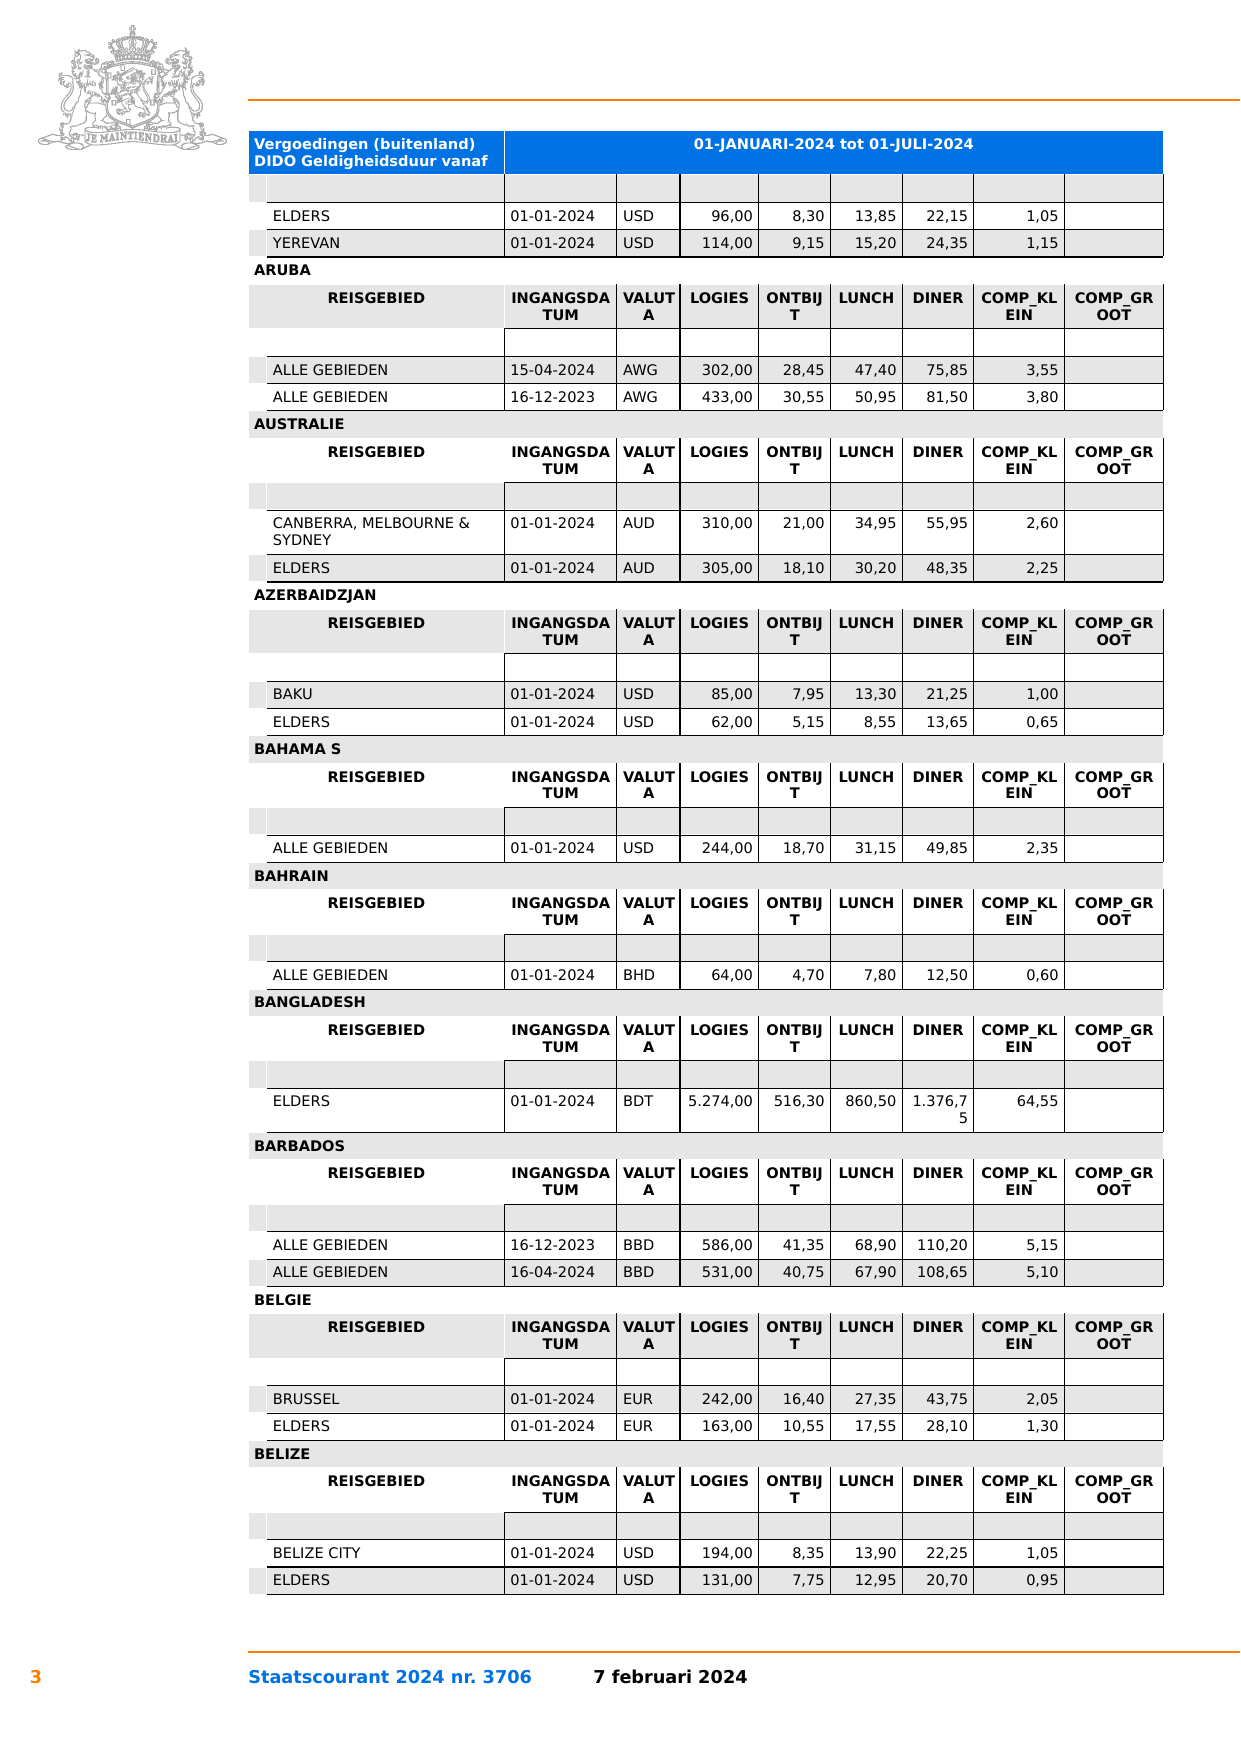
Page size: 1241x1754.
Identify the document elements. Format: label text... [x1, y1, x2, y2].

table_cell COMP_KLEIN [974, 1468, 1064, 1512]
table_cell [249, 808, 266, 834]
table_cell COMP_GROOT [1065, 890, 1163, 934]
table_cell 01-01-2024 [505, 555, 616, 581]
table_cell [1065, 175, 1163, 202]
table_cell 30,55 [759, 384, 830, 410]
table_cell LUNCH [831, 764, 902, 807]
table_cell 108,65 [903, 1260, 973, 1286]
table_cell COMP_KLEIN [974, 610, 1064, 653]
table_cell [903, 935, 973, 961]
table_cell [617, 175, 679, 202]
table_cell CANBERRA, MELBOURNE & SYDNEY [267, 511, 504, 554]
table_cell 81,50 [903, 384, 973, 410]
table_cell BAKU [267, 682, 504, 708]
table_cell [617, 808, 679, 834]
table_cell COMP_GROOT [1065, 610, 1163, 653]
table_cell [249, 1414, 266, 1440]
table_cell [249, 935, 266, 961]
table_cell [974, 483, 1064, 509]
table_cell 40,75 [759, 1260, 830, 1286]
table_cell [974, 654, 1064, 681]
table_cell [249, 1205, 266, 1231]
table_cell VALUTA [617, 1314, 679, 1358]
table_cell [267, 175, 504, 202]
table_cell 64,55 [974, 1089, 1064, 1132]
table_cell 194,00 [681, 1540, 758, 1566]
table_cell 20,70 [903, 1568, 973, 1594]
table_cell USD [617, 1568, 679, 1594]
table_cell [505, 483, 616, 509]
table_cell ELDERS [267, 203, 504, 229]
table_cell ELDERS [267, 1568, 504, 1594]
table_cell 01-01-2024 [505, 1386, 616, 1412]
table_cell 15,20 [831, 230, 902, 256]
table_cell ONTBIJT [759, 764, 830, 807]
table_cell INGANGSDATUM [505, 610, 616, 653]
table_cell [267, 483, 504, 509]
table_cell [1065, 1513, 1163, 1539]
table_cell ONTBIJT [759, 610, 830, 653]
table_cell 5,15 [974, 1232, 1064, 1258]
table_cell [249, 682, 266, 708]
table_cell [505, 1061, 616, 1088]
table_cell 13,90 [831, 1540, 902, 1566]
table_cell [1065, 1089, 1163, 1132]
table_cell 114,00 [681, 230, 758, 256]
table_cell [759, 1061, 830, 1088]
table_cell 01-01-2024 [505, 203, 616, 229]
table_cell LOGIES [681, 1160, 758, 1204]
table_cell [249, 1513, 266, 1539]
table_cell REISGEBIED [249, 764, 504, 807]
table_cell [505, 1359, 616, 1385]
table_cell AUSTRALIE [249, 411, 1163, 438]
table_cell [249, 203, 266, 229]
table_cell ALLE GEBIEDEN [267, 357, 504, 383]
table_cell [617, 329, 679, 356]
table_cell 01-01-2024 [505, 836, 616, 862]
table_cell 43,75 [903, 1386, 973, 1412]
table_cell AWG [617, 357, 679, 383]
table_cell [505, 935, 616, 961]
table_cell 75,85 [903, 357, 973, 383]
table_cell [903, 483, 973, 509]
table_cell [1065, 935, 1163, 961]
table_cell REISGEBIED [249, 285, 504, 328]
table_cell COMP_GROOT [1065, 1468, 1163, 1512]
table_cell 1,00 [974, 682, 1064, 708]
table_cell [1065, 962, 1163, 988]
table_cell [681, 1359, 758, 1385]
table_cell 48,35 [903, 555, 973, 581]
table_cell BAHAMA S [249, 736, 1163, 763]
table_cell 16-12-2023 [505, 384, 616, 410]
table_header Vergoedingen (buitenland) DIDO Geldigheidsduur vanaf [249, 131, 504, 174]
table_cell 433,00 [681, 384, 758, 410]
table_cell [903, 1359, 973, 1385]
table_cell [249, 230, 266, 256]
table_cell EUR [617, 1386, 679, 1412]
table_cell [1065, 555, 1163, 581]
table_cell 8,35 [759, 1540, 830, 1566]
table_cell 0,60 [974, 962, 1064, 988]
table_cell USD [617, 709, 679, 735]
table_cell 01-01-2024 [505, 1568, 616, 1594]
table_cell COMP_KLEIN [974, 1314, 1064, 1358]
table_cell BANGLADESH [249, 990, 1163, 1016]
table_cell VALUTA [617, 890, 679, 934]
table_cell ALLE GEBIEDEN [267, 1232, 504, 1258]
table_cell [617, 483, 679, 509]
table_cell [831, 1205, 902, 1231]
table_cell LOGIES [681, 1314, 758, 1358]
table_cell 163,00 [681, 1414, 758, 1440]
table_cell [249, 357, 266, 383]
table_cell [903, 1205, 973, 1231]
table_cell ALLE GEBIEDEN [267, 1260, 504, 1286]
table_cell LOGIES [681, 890, 758, 934]
table_cell DINER [903, 610, 973, 653]
table_cell [267, 329, 504, 356]
table_cell 7,80 [831, 962, 902, 988]
table_cell [1065, 203, 1163, 229]
table_cell [1065, 1359, 1163, 1385]
table_cell 2,35 [974, 836, 1064, 862]
table_cell 242,00 [681, 1386, 758, 1412]
table_cell INGANGSDATUM [505, 764, 616, 807]
table_cell [249, 555, 266, 581]
table_cell ONTBIJT [759, 1314, 830, 1358]
table_cell 12,50 [903, 962, 973, 988]
table_cell AUD [617, 511, 679, 554]
table_cell [267, 1205, 504, 1231]
table_cell COMP_GROOT [1065, 1160, 1163, 1204]
table_cell [974, 1061, 1064, 1088]
table_cell 16,40 [759, 1386, 830, 1412]
table_cell LOGIES [681, 285, 758, 328]
table_cell [974, 1205, 1064, 1231]
table_cell [1065, 329, 1163, 356]
table_cell 18,70 [759, 836, 830, 862]
table_cell [681, 175, 758, 202]
table_cell 01-01-2024 [505, 962, 616, 988]
table_cell 531,00 [681, 1260, 758, 1286]
table_cell 302,00 [681, 357, 758, 383]
table_cell [249, 1386, 266, 1412]
table_cell [617, 1061, 679, 1088]
table_cell USD [617, 230, 679, 256]
table_cell 1,05 [974, 203, 1064, 229]
table_cell [759, 483, 830, 509]
table_cell DINER [903, 890, 973, 934]
table_cell [1065, 511, 1163, 554]
table_cell [831, 175, 902, 202]
table_cell 30,20 [831, 555, 902, 581]
table_cell 1,30 [974, 1414, 1064, 1440]
table_cell BELIZE [249, 1441, 1163, 1467]
table_cell 96,00 [681, 203, 758, 229]
table_cell [1065, 709, 1163, 735]
table_cell LOGIES [681, 1017, 758, 1060]
table_cell 24,35 [903, 230, 973, 256]
table_cell [1065, 1568, 1163, 1594]
table_cell [1065, 682, 1163, 708]
table_cell USD [617, 1540, 679, 1566]
table_cell 5,15 [759, 709, 830, 735]
table_cell VALUTA [617, 439, 679, 482]
table_cell 1.376,75 [903, 1089, 973, 1132]
table_cell 01-01-2024 [505, 709, 616, 735]
table_cell [1065, 1260, 1163, 1286]
table_cell [903, 654, 973, 681]
table_cell [681, 808, 758, 834]
table_cell [249, 511, 266, 554]
table_cell DINER [903, 1314, 973, 1358]
table_cell [903, 175, 973, 202]
table_cell LOGIES [681, 1468, 758, 1512]
table_cell AUD [617, 555, 679, 581]
table_cell [681, 1513, 758, 1539]
table_cell LUNCH [831, 610, 902, 653]
table_cell EUR [617, 1414, 679, 1440]
table_cell [267, 1359, 504, 1385]
table_cell AZERBAIDZJAN [249, 583, 1163, 609]
table_cell 28,10 [903, 1414, 973, 1440]
table_cell INGANGSDATUM [505, 890, 616, 934]
table_cell [249, 175, 266, 202]
table_cell LUNCH [831, 439, 902, 482]
table_cell [1065, 357, 1163, 383]
table_cell [505, 654, 616, 681]
table_cell [759, 935, 830, 961]
table_cell 17,55 [831, 1414, 902, 1440]
table_cell ARUBA [249, 258, 1163, 284]
table_cell [903, 329, 973, 356]
table_cell [617, 1513, 679, 1539]
table_cell ONTBIJT [759, 1160, 830, 1204]
table_cell [681, 654, 758, 681]
table_cell [681, 1061, 758, 1088]
table_cell [1065, 230, 1163, 256]
table_cell INGANGSDATUM [505, 1314, 616, 1358]
table_cell 5,10 [974, 1260, 1064, 1286]
table_cell LUNCH [831, 1468, 902, 1512]
table_cell [974, 935, 1064, 961]
table_cell REISGEBIED [249, 1468, 504, 1512]
table_cell 4,70 [759, 962, 830, 988]
table_cell [1065, 1386, 1163, 1412]
table_cell COMP_KLEIN [974, 285, 1064, 328]
table_cell ELDERS [267, 709, 504, 735]
table_cell [974, 808, 1064, 834]
table_cell [903, 1061, 973, 1088]
table_cell COMP_KLEIN [974, 439, 1064, 482]
table_cell BARBADOS [249, 1133, 1163, 1159]
table_cell 22,25 [903, 1540, 973, 1566]
table_cell REISGEBIED [249, 1160, 504, 1204]
table_cell COMP_GROOT [1065, 439, 1163, 482]
table_cell 516,30 [759, 1089, 830, 1132]
table_cell 47,40 [831, 357, 902, 383]
table_cell ONTBIJT [759, 285, 830, 328]
table_cell [505, 808, 616, 834]
table_cell [759, 1205, 830, 1231]
table_cell 10,55 [759, 1414, 830, 1440]
table_cell [974, 1359, 1064, 1385]
table_cell USD [617, 203, 679, 229]
table_cell [249, 1568, 266, 1594]
table_cell 62,00 [681, 709, 758, 735]
table_cell 3,80 [974, 384, 1064, 410]
table_cell [617, 654, 679, 681]
table_cell 01-01-2024 [505, 1414, 616, 1440]
table_cell [505, 1205, 616, 1231]
table_cell 305,00 [681, 555, 758, 581]
table_cell [267, 654, 504, 681]
table_cell 13,30 [831, 682, 902, 708]
table_cell LUNCH [831, 1017, 902, 1060]
table_cell VALUTA [617, 1017, 679, 1060]
table_cell [249, 1232, 266, 1258]
table_cell REISGEBIED [249, 610, 504, 653]
table_cell ALLE GEBIEDEN [267, 836, 504, 862]
table_cell [505, 1513, 616, 1539]
table_cell 01-01-2024 [505, 1540, 616, 1566]
table_cell DINER [903, 285, 973, 328]
table_cell [1065, 808, 1163, 834]
table_cell REISGEBIED [249, 439, 504, 482]
table_cell 12,95 [831, 1568, 902, 1594]
table_cell COMP_KLEIN [974, 764, 1064, 807]
table_cell [1065, 1414, 1163, 1440]
table_cell 18,10 [759, 555, 830, 581]
table_cell 5.274,00 [681, 1089, 758, 1132]
table_cell VALUTA [617, 1160, 679, 1204]
table_cell [617, 1205, 679, 1231]
table_cell VALUTA [617, 285, 679, 328]
table_cell VALUTA [617, 764, 679, 807]
table_cell [903, 808, 973, 834]
table_cell [1065, 1205, 1163, 1231]
table_cell REISGEBIED [249, 890, 504, 934]
table_header 01-JANUARI-2024 tot 01-JULI-2024 [505, 131, 1163, 174]
table_cell [1065, 1232, 1163, 1258]
table_cell DINER [903, 439, 973, 482]
table_cell [759, 1513, 830, 1539]
table_cell ELDERS [267, 1414, 504, 1440]
table_cell LOGIES [681, 610, 758, 653]
table_cell ONTBIJT [759, 1468, 830, 1512]
table_cell DINER [903, 1017, 973, 1060]
table_cell VALUTA [617, 1468, 679, 1512]
table_cell [974, 1513, 1064, 1539]
table_cell 13,85 [831, 203, 902, 229]
table_cell [681, 483, 758, 509]
table_cell BHD [617, 962, 679, 988]
table_cell 01-01-2024 [505, 682, 616, 708]
table_cell [249, 483, 266, 509]
table_cell 01-01-2024 [505, 511, 616, 554]
table_cell REISGEBIED [249, 1314, 504, 1358]
table_cell COMP_GROOT [1065, 1314, 1163, 1358]
table_cell [831, 808, 902, 834]
table_cell [1065, 1540, 1163, 1566]
table_cell [505, 175, 616, 202]
table_cell 21,25 [903, 682, 973, 708]
table_cell 0,65 [974, 709, 1064, 735]
table_cell COMP_GROOT [1065, 764, 1163, 807]
table_cell 1,15 [974, 230, 1064, 256]
table_cell USD [617, 682, 679, 708]
table_cell COMP_KLEIN [974, 1160, 1064, 1204]
table_cell DINER [903, 1160, 973, 1204]
table_cell BDT [617, 1089, 679, 1132]
table_cell [681, 329, 758, 356]
table_cell [267, 935, 504, 961]
table_cell 16-04-2024 [505, 1260, 616, 1286]
table_cell COMP_KLEIN [974, 890, 1064, 934]
table_cell COMP_KLEIN [974, 1017, 1064, 1060]
table_cell 8,55 [831, 709, 902, 735]
table_cell [267, 808, 504, 834]
table_cell [249, 836, 266, 862]
table_cell BRUSSEL [267, 1386, 504, 1412]
table_cell BELGIE [249, 1287, 1163, 1313]
table_cell 2,05 [974, 1386, 1064, 1412]
table_cell [759, 654, 830, 681]
table_cell 244,00 [681, 836, 758, 862]
table_cell INGANGSDATUM [505, 1017, 616, 1060]
table_cell [267, 1061, 504, 1088]
table_cell [249, 1359, 266, 1385]
table_cell 9,15 [759, 230, 830, 256]
table_cell 2,60 [974, 511, 1064, 554]
table_cell 01-01-2024 [505, 230, 616, 256]
table_cell [831, 329, 902, 356]
table_cell DINER [903, 764, 973, 807]
table_cell [681, 935, 758, 961]
table_cell 131,00 [681, 1568, 758, 1594]
table_cell [1065, 384, 1163, 410]
table_cell 110,20 [903, 1232, 973, 1258]
table_cell LUNCH [831, 1160, 902, 1204]
table_cell [903, 1513, 973, 1539]
table_cell [617, 935, 679, 961]
table_cell ONTBIJT [759, 439, 830, 482]
table_cell COMP_GROOT [1065, 1017, 1163, 1060]
table_cell [249, 962, 266, 988]
table_cell AWG [617, 384, 679, 410]
table_cell YEREVAN [267, 230, 504, 256]
table_cell 41,35 [759, 1232, 830, 1258]
table_cell 21,00 [759, 511, 830, 554]
table_cell [1065, 836, 1163, 862]
table_cell ONTBIJT [759, 890, 830, 934]
table_cell ALLE GEBIEDEN [267, 962, 504, 988]
table_cell ELDERS [267, 555, 504, 581]
table_cell LUNCH [831, 285, 902, 328]
table_cell [249, 1089, 266, 1132]
table_cell [617, 1359, 679, 1385]
table_cell ONTBIJT [759, 1017, 830, 1060]
table_cell [831, 1513, 902, 1539]
table_cell INGANGSDATUM [505, 439, 616, 482]
table_cell 7,95 [759, 682, 830, 708]
table_cell [1065, 1061, 1163, 1088]
table_cell 31,15 [831, 836, 902, 862]
table_cell [505, 329, 616, 356]
table_cell 3,55 [974, 357, 1064, 383]
table_cell 586,00 [681, 1232, 758, 1258]
table_cell BAHRAIN [249, 863, 1163, 889]
table_cell BBD [617, 1260, 679, 1286]
table_cell 310,00 [681, 511, 758, 554]
table_cell 50,95 [831, 384, 902, 410]
table_cell 1,05 [974, 1540, 1064, 1566]
table_cell 34,95 [831, 511, 902, 554]
table_cell [1065, 654, 1163, 681]
table_cell 16-12-2023 [505, 1232, 616, 1258]
table_cell 49,85 [903, 836, 973, 862]
table_cell [831, 654, 902, 681]
table_cell 27,35 [831, 1386, 902, 1412]
table_cell VALUTA [617, 610, 679, 653]
table_cell [759, 329, 830, 356]
table_cell 7,75 [759, 1568, 830, 1594]
table_cell [249, 1540, 266, 1566]
table_cell [249, 654, 266, 681]
picture [38, 25, 227, 150]
table_cell 13,65 [903, 709, 973, 735]
table_cell 55,95 [903, 511, 973, 554]
table_cell LUNCH [831, 1314, 902, 1358]
table_cell [759, 1359, 830, 1385]
table_cell [831, 1359, 902, 1385]
table_cell LUNCH [831, 890, 902, 934]
table_cell 85,00 [681, 682, 758, 708]
table_cell 28,45 [759, 357, 830, 383]
table_cell [974, 329, 1064, 356]
table_cell COMP_GROOT [1065, 285, 1163, 328]
table_cell 860,50 [831, 1089, 902, 1132]
table_cell INGANGSDATUM [505, 1160, 616, 1204]
table_cell [831, 483, 902, 509]
table_cell 0,95 [974, 1568, 1064, 1594]
table_cell 2,25 [974, 555, 1064, 581]
table_cell 8,30 [759, 203, 830, 229]
table_cell USD [617, 836, 679, 862]
table_cell [759, 175, 830, 202]
table_cell [249, 709, 266, 735]
table_cell [831, 935, 902, 961]
table_cell [249, 1260, 266, 1286]
table_cell REISGEBIED [249, 1017, 504, 1060]
table_cell 15-04-2024 [505, 357, 616, 383]
table_cell [249, 1061, 266, 1088]
table_cell ALLE GEBIEDEN [267, 384, 504, 410]
table_cell [974, 175, 1064, 202]
table_cell INGANGSDATUM [505, 1468, 616, 1512]
table_cell DINER [903, 1468, 973, 1512]
table_cell LOGIES [681, 764, 758, 807]
table_cell [267, 1513, 504, 1539]
table_cell 01-01-2024 [505, 1089, 616, 1132]
table_cell ELDERS [267, 1089, 504, 1132]
table_cell BELIZE CITY [267, 1540, 504, 1566]
table_cell 68,90 [831, 1232, 902, 1258]
table_cell [831, 1061, 902, 1088]
table_cell INGANGSDATUM [505, 285, 616, 328]
table_cell 64,00 [681, 962, 758, 988]
table_cell [249, 329, 266, 356]
table_cell 67,90 [831, 1260, 902, 1286]
table_cell 22,15 [903, 203, 973, 229]
table_cell [759, 808, 830, 834]
table_cell [681, 1205, 758, 1231]
table_cell LOGIES [681, 439, 758, 482]
table_cell BBD [617, 1232, 679, 1258]
table_cell [249, 384, 266, 410]
table_cell [1065, 483, 1163, 509]
